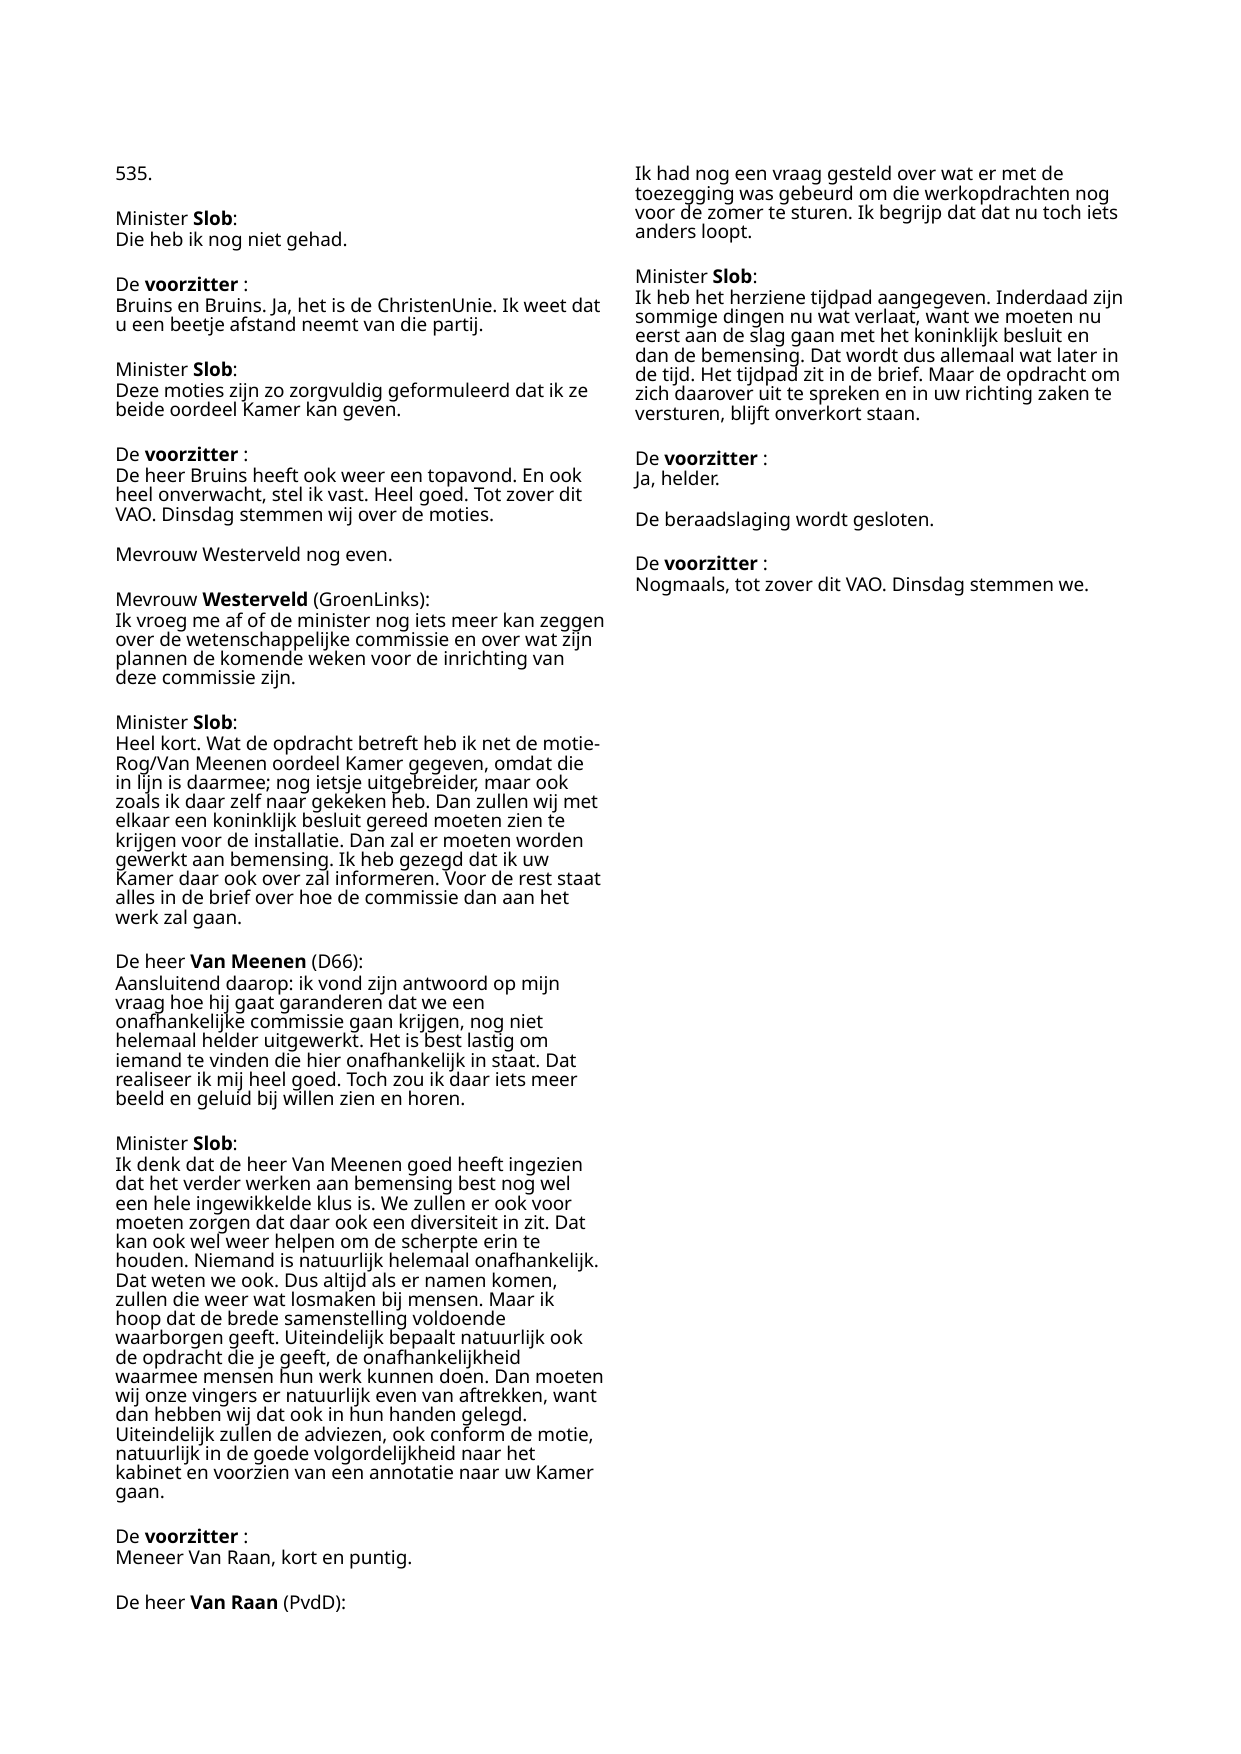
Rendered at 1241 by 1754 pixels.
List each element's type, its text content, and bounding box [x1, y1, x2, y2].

text Ik denk dat de heer Van Meenen goed heeft ingezien dat het verder werken aan bemensing best nog wel een hele ingewikkelde klus is. We zullen er ook voor moeten zorgen dat daar ook een diversiteit in zit. Dat kan ook wel weer helpen om de scherpte erin te houden. Niemand is natuurlijk helemaal onafhankelijk. Dat weten we ook. Dus altijd als er namen komen, zullen die weer wat losmaken bij mensen. Maar ik hoop dat de brede samenstelling voldoende waarborgen geeft. Uiteindelijk bepaalt natuurlijk ook de opdracht die je geeft, de onafhankelijkheid waarmee mensen hun werk kunnen doen. Dan moeten wij onze vingers er natuurlijk even van aftrekken, want dan hebben wij dat ook in hun handen gelegd. Uiteindelijk zullen de adviezen, ook conform de motie, natuurlijk in de goede volgordelijkheid naar het kabinet en voorzien van een annotatie naar uw Kamer gaan. [115, 1156, 605, 1503]
text Ik vroeg me af of de minister nog iets meer kan zeggen over de wetenschappelijke commissie en over wat zijn plannen de komende weken voor de inrichting van deze commissie zijn. [115, 612, 605, 689]
text 535. [115, 165, 605, 184]
text De voorzitter : [115, 271, 605, 297]
text Ja, helder. [635, 470, 1125, 490]
text De voorzitter : [115, 441, 605, 467]
text Mevrouw Westerveld nog even. [115, 546, 605, 565]
text Minister Slob: [635, 263, 1125, 289]
text Aansluitend daarop: ik vond zijn antwoord op mijn vraag hoe hij gaat garanderen dat we een onafhankelijke commissie gaan krijgen, nog niet helemaal helder uitgewerkt. Het is best lastig om iemand te vinden die hier onafhankelijk in staat. Dat realiseer ik mij heel goed. Toch zou ik daar iets meer beeld en geluid bij willen zien en horen. [115, 974, 605, 1109]
text De heer Van Raan (PvdD): [115, 1589, 605, 1615]
text Ik heb het herziene tijdpad aangegeven. Inderdaad zijn sommige dingen nu wat verlaat, want we moeten nu eerst aan de slag gaan met het koninklijk besluit en dan de bemensing. Dat wordt dus allemaal wat later in de tijd. Het tijdpad zit in de brief. Maar de opdracht om zich daarover uit te spreken en in uw richting zaken te versturen, blijft onverkort staan. [635, 289, 1125, 424]
text De voorzitter : [635, 445, 1125, 470]
text Minister Slob: [115, 205, 605, 231]
text Minister Slob: [115, 1130, 605, 1156]
text Deze moties zijn zo zorgvuldig geformuleerd dat ik ze beide oordeel Kamer kan geven. [115, 382, 605, 421]
text De voorzitter : [635, 551, 1125, 576]
text Nogmaals, tot zover dit VAO. Dinsdag stemmen we. [635, 576, 1125, 596]
text Die heb ik nog niet gehad. [115, 231, 605, 250]
text Heel kort. Wat de opdracht betreft heb ik net de motie-Rog/Van Meenen oordeel Kamer gegeven, omdat die in lijn is daarmee; nog ietsje uitgebreider, maar ook zoals ik daar zelf naar gekeken heb. Dan zullen wij met elkaar een koninklijk besluit gereed moeten zien te krijgen voor de installatie. Dan zal er moeten worden gewerkt aan bemensing. Ik heb gezegd dat ik uw Kamer daar ook over zal informeren. Voor de rest staat alles in de brief over hoe de commissie dan aan het werk zal gaan. [115, 735, 605, 928]
text Meneer Van Raan, kort en puntig. [115, 1549, 605, 1569]
text Mevrouw Westerveld (GroenLinks): [115, 586, 605, 612]
text De voorzitter : [115, 1524, 605, 1549]
text Minister Slob: [115, 356, 605, 382]
text De heer Bruins heeft ook weer een topavond. En ook heel onverwacht, stel ik vast. Heel goed. Tot zover dit VAO. Dinsdag stemmen wij over de moties. [115, 467, 605, 525]
text Minister Slob: [115, 709, 605, 735]
text Bruins en Bruins. Ja, het is de ChristenUnie. Ik weet dat u een beetje afstand neemt van die partij. [115, 297, 605, 336]
text Ik had nog een vraag gesteld over wat er met de toezegging was gebeurd om die werkopdrachten nog voor de zomer te sturen. Ik begrijp dat dat nu toch iets anders loopt. [635, 165, 1125, 242]
text De heer Van Meenen (D66): [115, 949, 605, 974]
text De beraadslaging wordt gesloten. [635, 511, 1125, 530]
